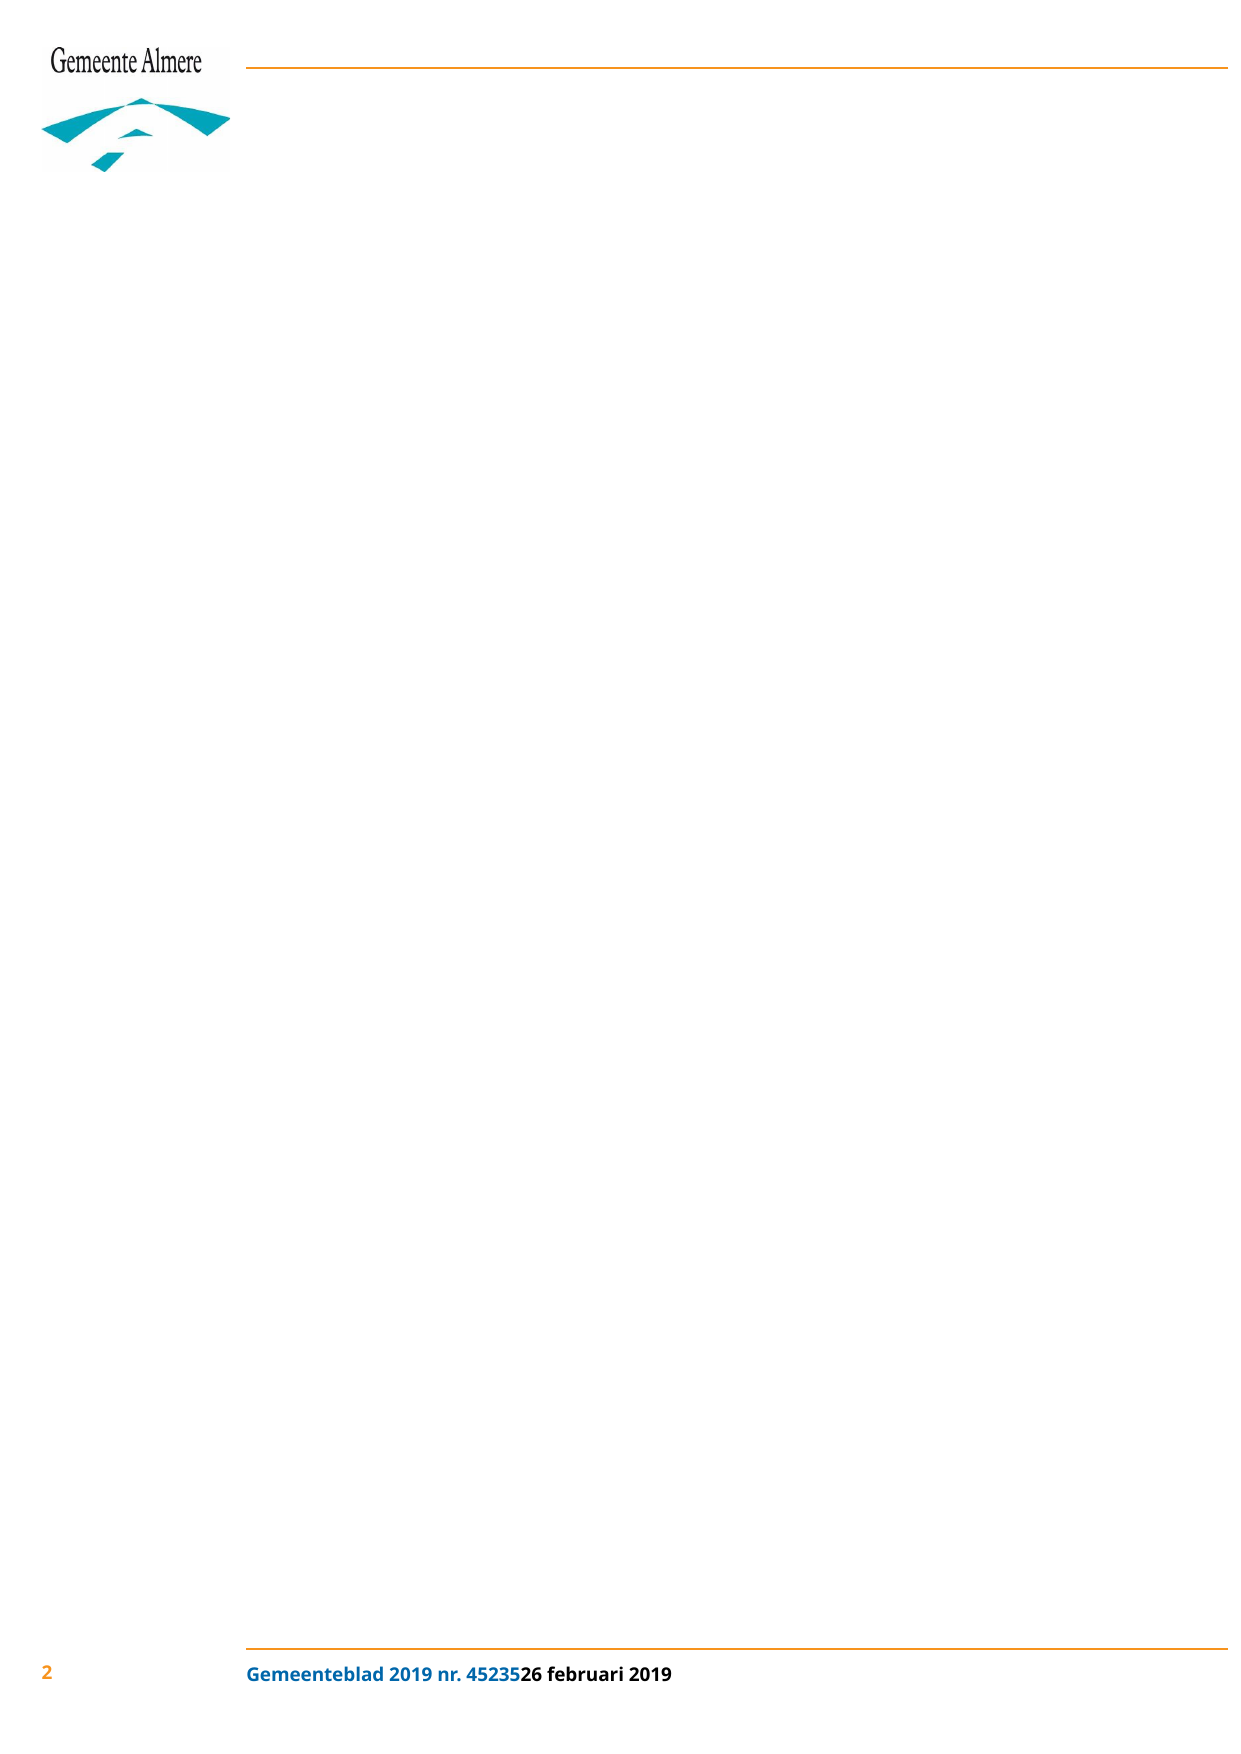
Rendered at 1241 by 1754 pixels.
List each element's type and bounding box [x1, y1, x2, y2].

picture [41, 47, 231, 172]
